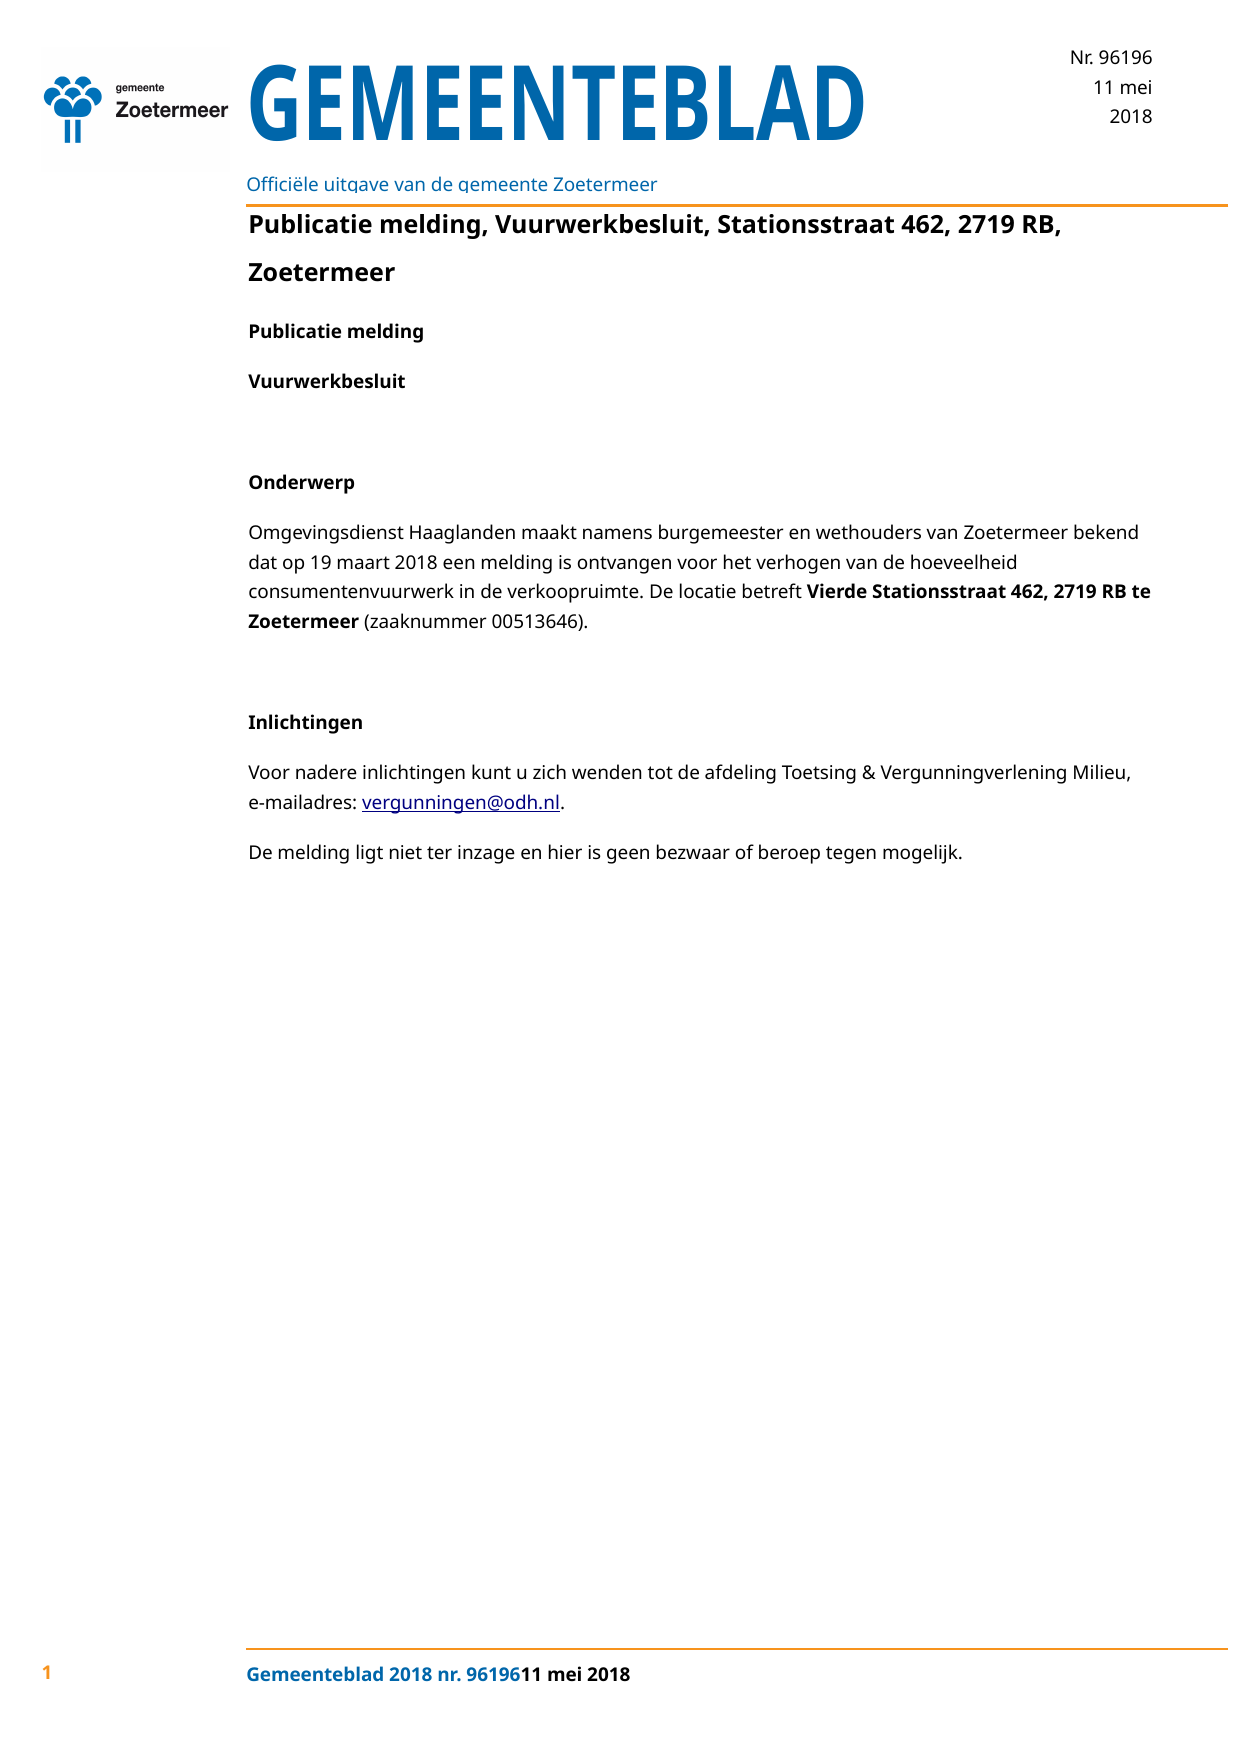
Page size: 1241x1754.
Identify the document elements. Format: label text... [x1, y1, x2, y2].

text Voor nadere inlichtingen kunt u zich wenden tot de afdeling Toetsing & Vergunningverlening Milieu, e-mailadres: vergunningen@odh.nl. [248, 759, 1152, 815]
picture [41, 47, 231, 172]
text Omgevingsdienst Haaglanden maakt namens burgemeester en wethouders van Zoetermeer bekend dat op 19 maart 2018 een melding is ontvangen voor het verhogen van de hoeveelheid consumentenvuurwerk in de verkoopruimte. De locatie betreft Vierde Stationsstraat 462, 2719 RB te Zoetermeer (zaaknummer 00513646). [248, 519, 1152, 634]
text Publicatie melding [248, 318, 1152, 344]
text Inlichtingen [248, 709, 1152, 735]
text Onderwerp [248, 469, 1152, 495]
text Vuurwerkbesluit [248, 368, 1152, 394]
text Publicatie melding, Vuurwerkbesluit, Stationsstraat 462, 2719 RB, Zoetermeer [248, 207, 1152, 288]
text De melding ligt niet ter inzage en hier is geen bezwaar of beroep tegen mogelijk. [248, 839, 1152, 865]
